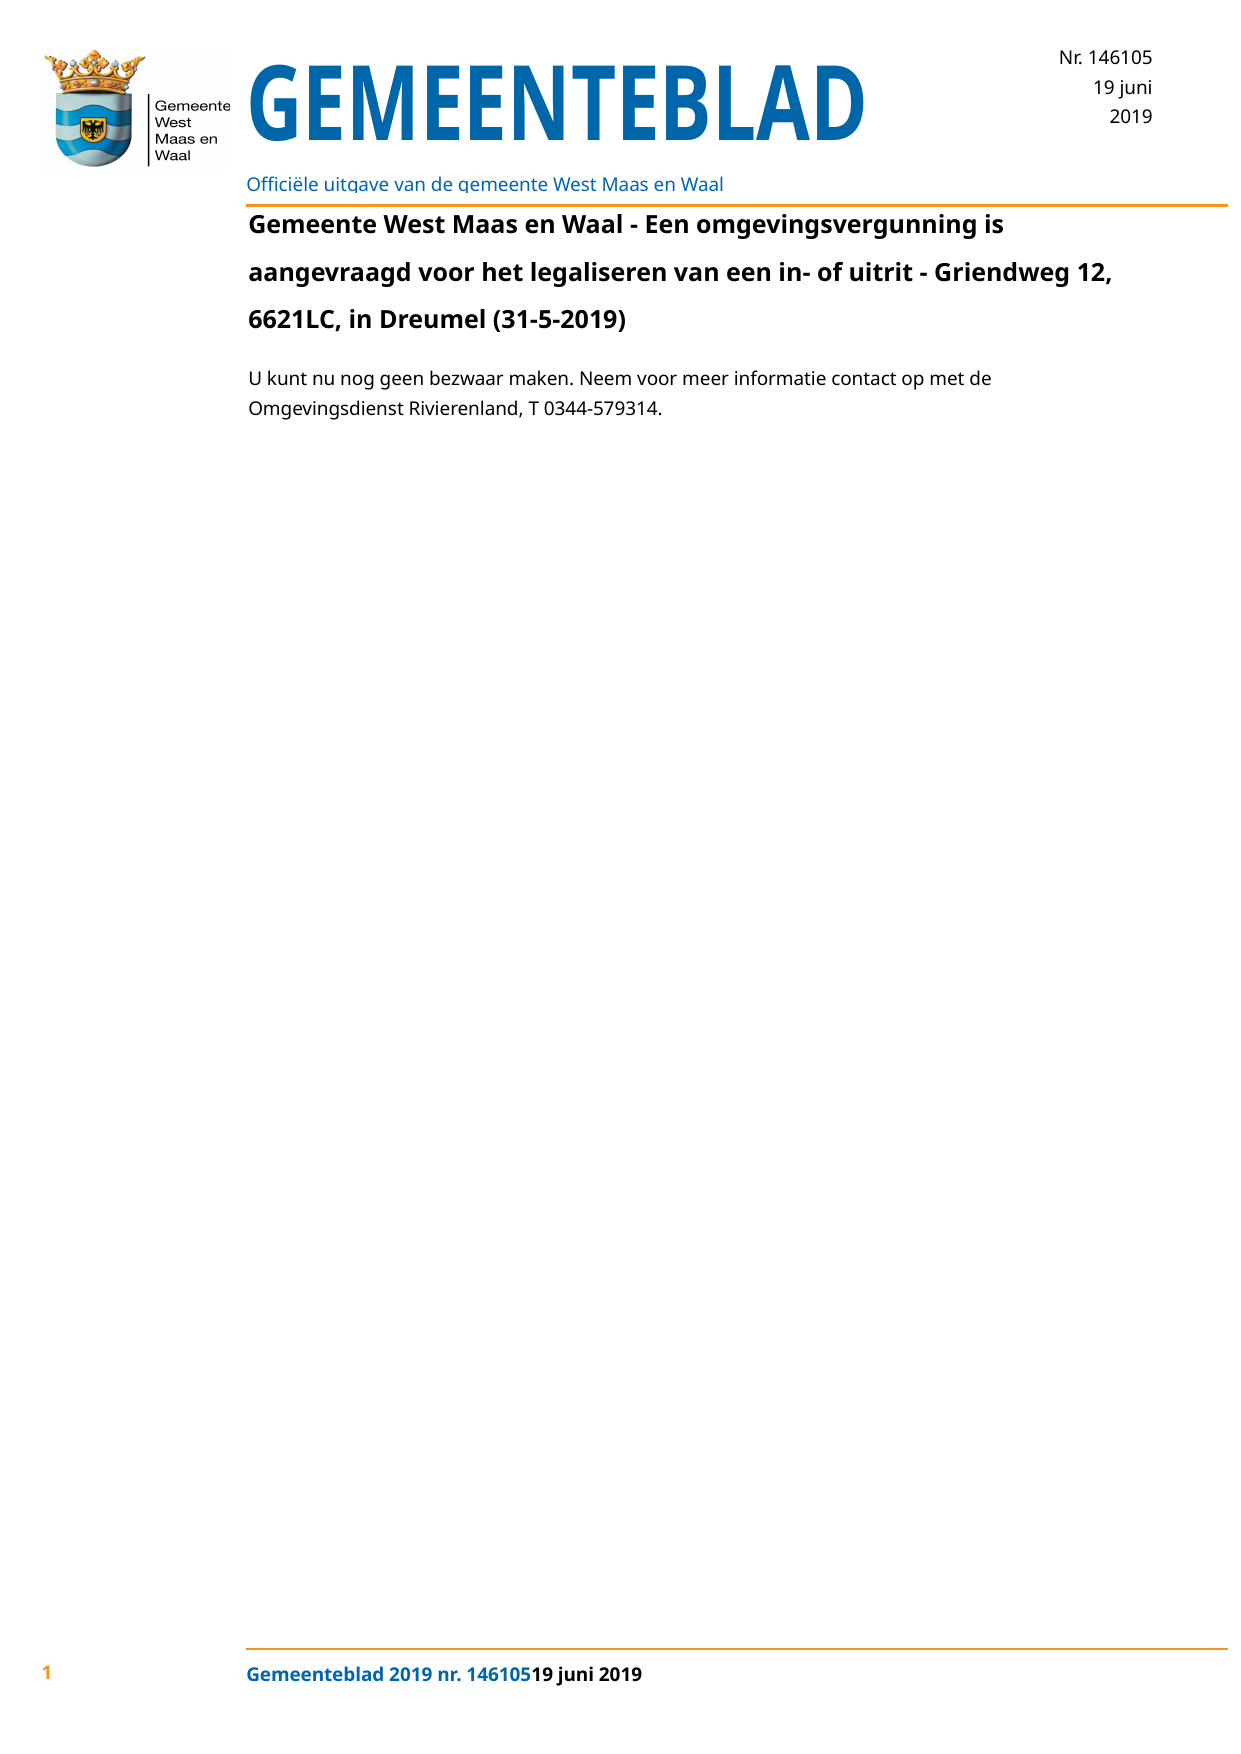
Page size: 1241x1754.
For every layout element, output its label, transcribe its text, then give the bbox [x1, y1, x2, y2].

picture [41, 47, 231, 172]
text U kunt nu nog geen bezwaar maken. Neem voor meer informatie contact op met de Omgevingsdienst Rivierenland, T 0344-579314. [248, 366, 1152, 421]
text Gemeente West Maas en Waal - Een omgevingsvergunning is aangevraagd voor het legaliseren van een in- of uitrit - Griendweg 12, 6621LC, in Dreumel (31-5-2019) [248, 207, 1152, 336]
